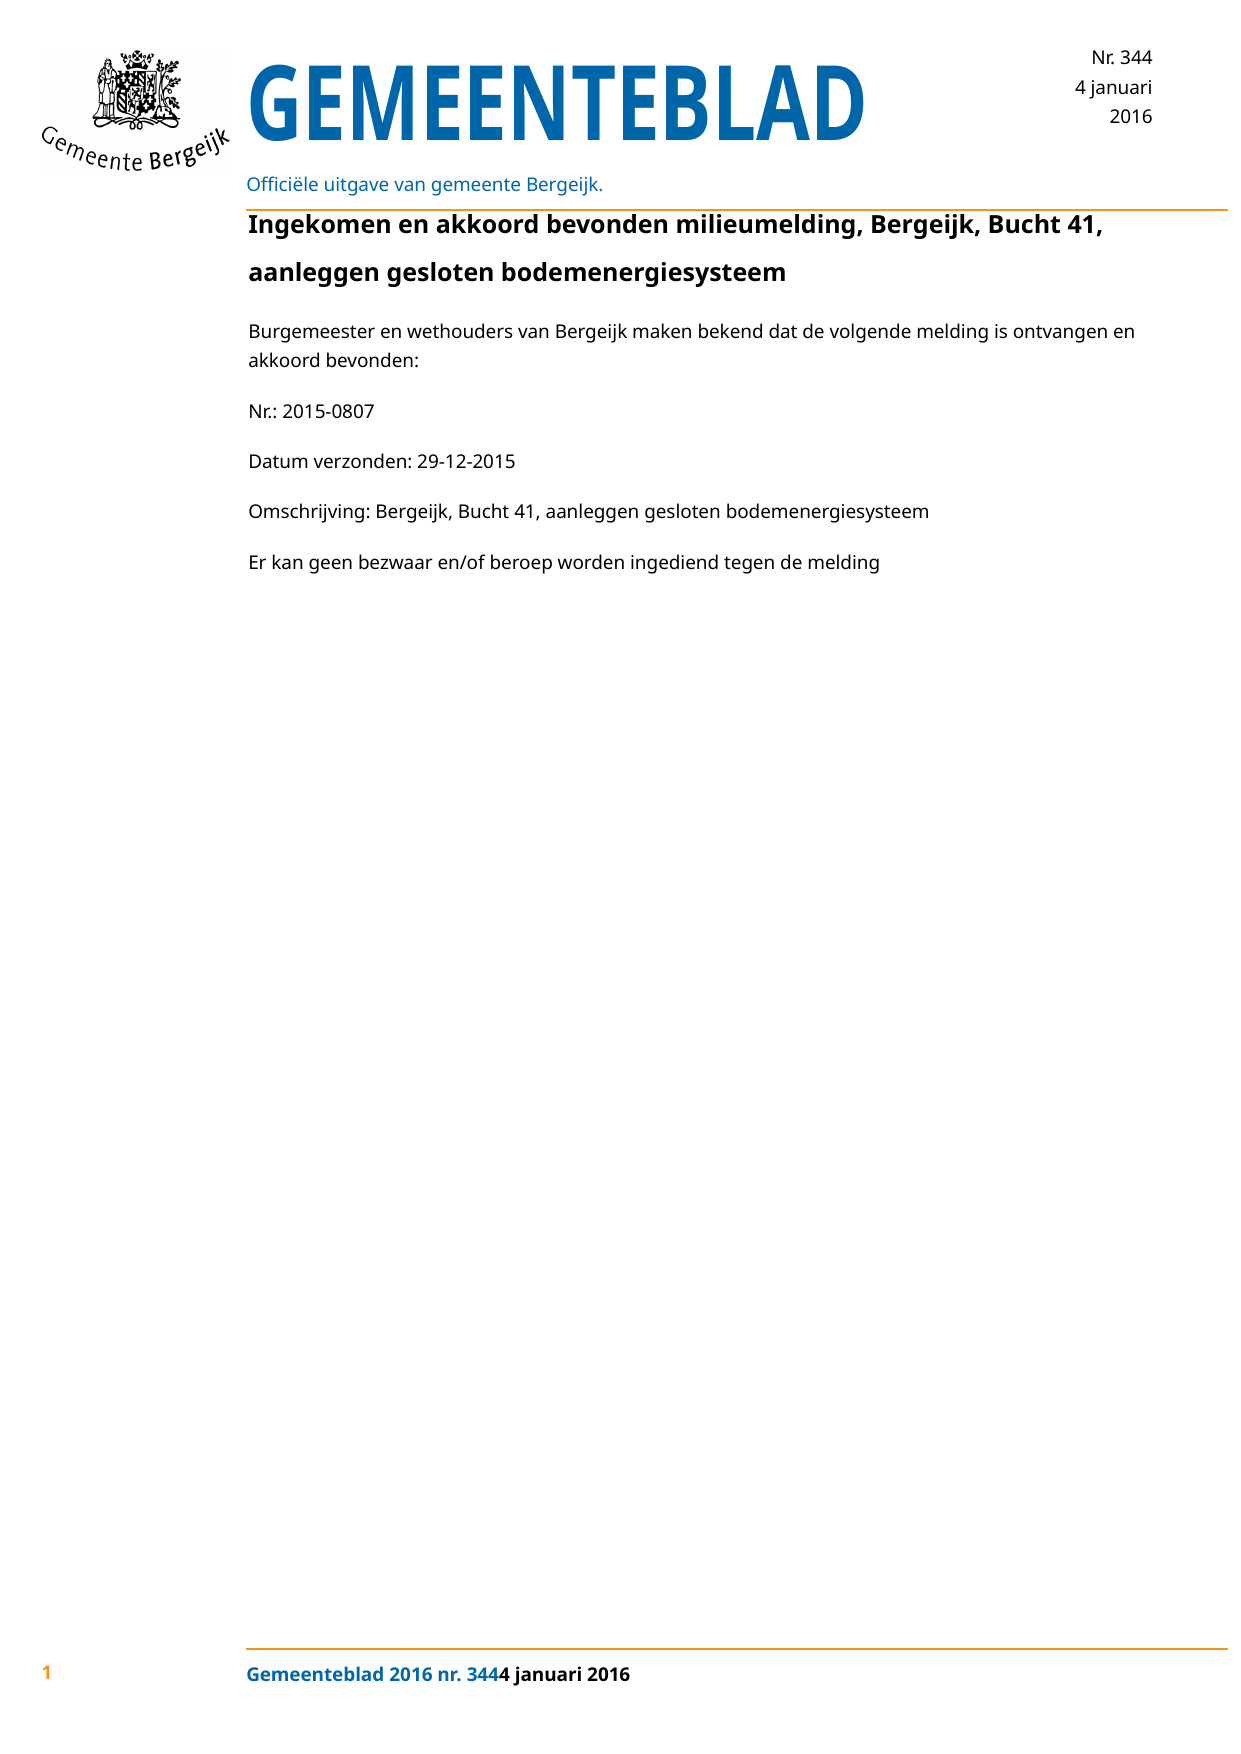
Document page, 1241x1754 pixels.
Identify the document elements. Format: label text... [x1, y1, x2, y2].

text Er kan geen bezwaar en/of beroep worden ingediend tegen de melding [248, 549, 1152, 575]
text Burgemeester en wethouders van Bergeijk maken bekend dat de volgende melding is ontvangen en akkoord bevonden: [248, 318, 1152, 373]
picture [41, 47, 231, 172]
text Datum verzonden: 29-12-2015 [248, 448, 1152, 474]
text Nr.: 2015-0807 [248, 398, 1152, 424]
text Omschrijving: Bergeijk, Bucht 41, aanleggen gesloten bodemenergiesysteem [248, 499, 1152, 524]
text Ingekomen en akkoord bevonden milieumelding, Bergeijk, Bucht 41, aanleggen gesloten bodemenergiesysteem [248, 211, 1152, 288]
